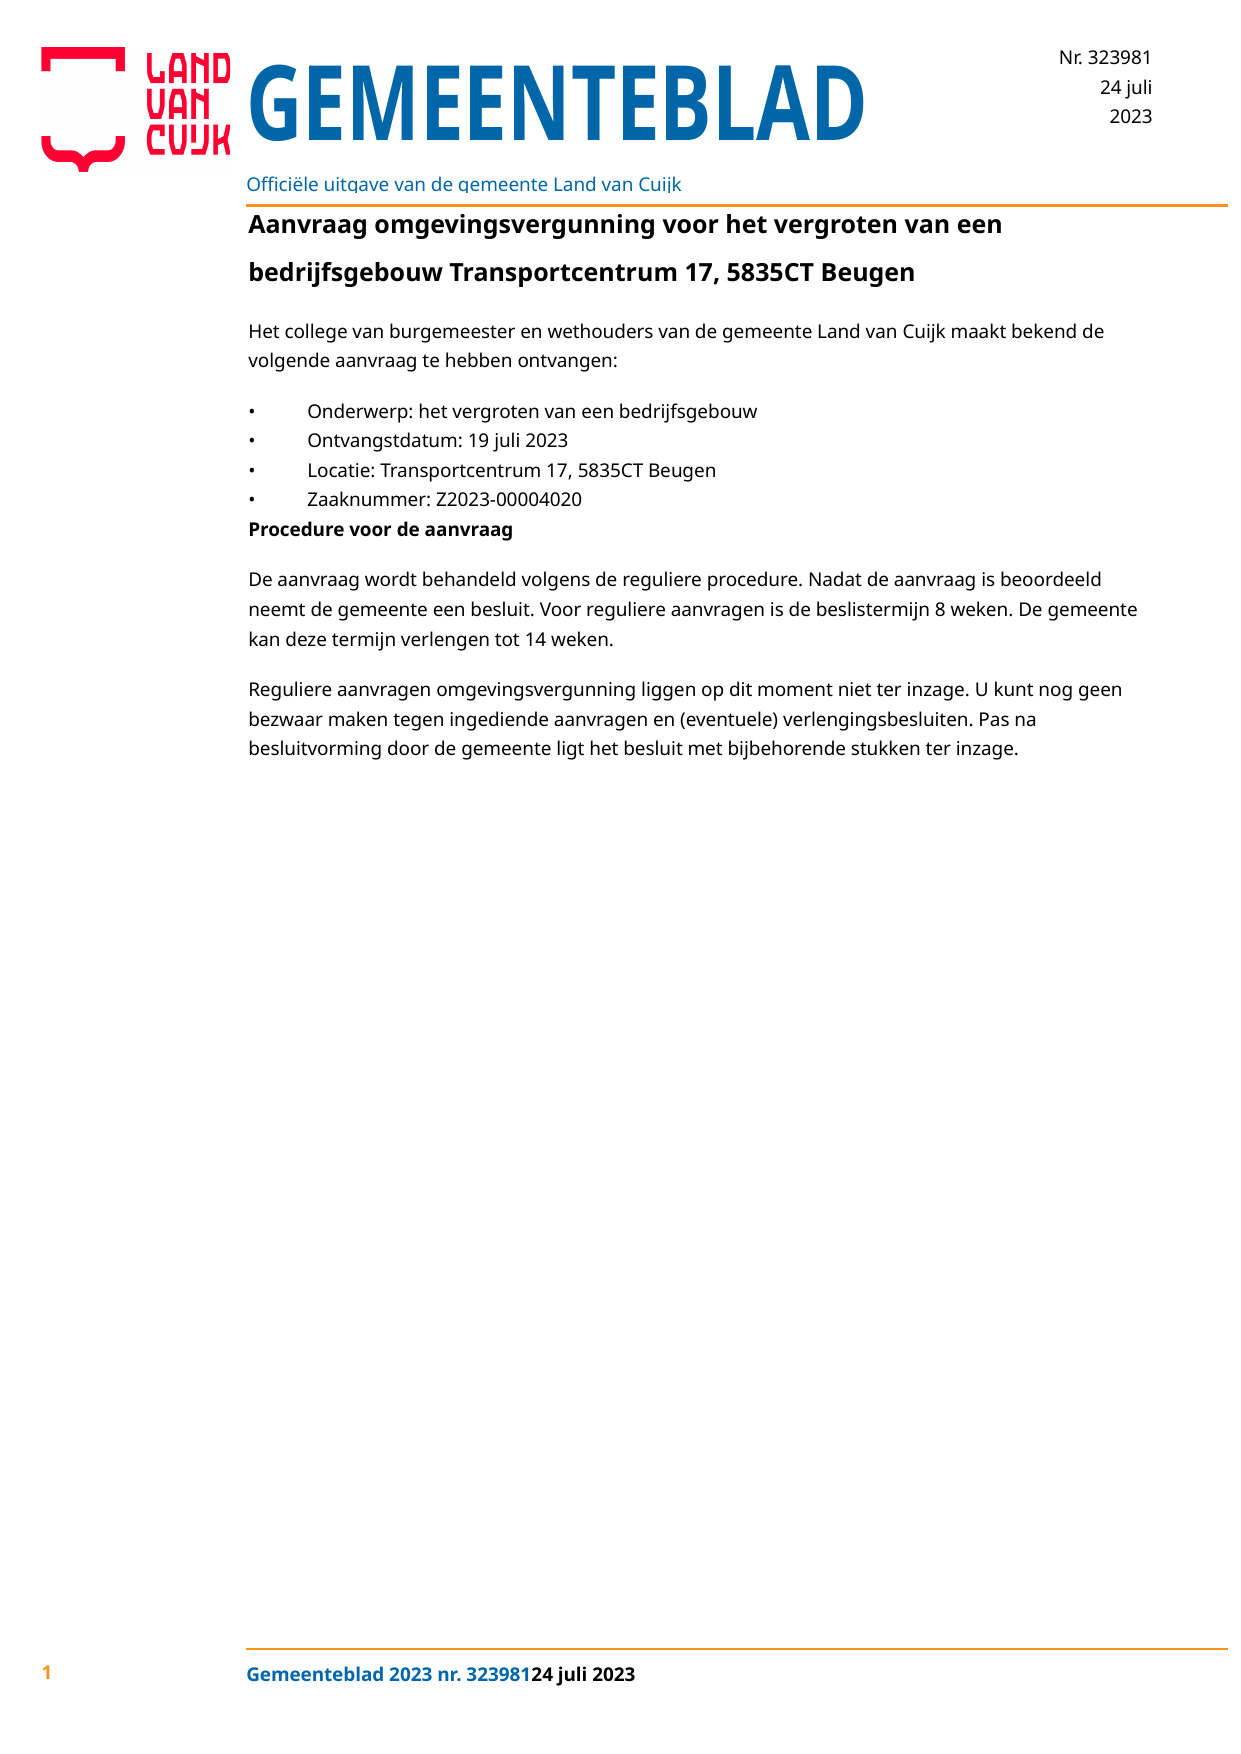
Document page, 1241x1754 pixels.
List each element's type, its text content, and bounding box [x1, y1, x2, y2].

list Onderwerp: het vergroten van een bedrijfsgebouw [248, 398, 1152, 424]
picture [41, 47, 231, 172]
list Zaaknummer: Z2023-00004020 [248, 487, 1152, 512]
text Reguliere aanvragen omgevingsvergunning liggen op dit moment niet ter inzage. U kunt nog geen bezwaar maken tegen ingediende aanvragen en (eventuele) verlengingsbesluiten. Pas na besluitvorming door de gemeente ligt het besluit met bijbehorende stukken ter inzage. [248, 676, 1152, 761]
text Procedure voor de aanvraag [248, 516, 1152, 542]
text Aanvraag omgevingsvergunning voor het vergroten van een bedrijfsgebouw Transportcentrum 17, 5835CT Beugen [248, 207, 1152, 288]
text De aanvraag wordt behandeld volgens de reguliere procedure. Nadat de aanvraag is beoordeeld neemt de gemeente een besluit. Voor reguliere aanvragen is de beslistermijn 8 weken. De gemeente kan deze termijn verlengen tot 14 weken. [248, 567, 1152, 652]
text Het college van burgemeester en wethouders van de gemeente Land van Cuijk maakt bekend de volgende aanvraag te hebben ontvangen: [248, 318, 1152, 373]
list Ontvangstdatum: 19 juli 2023 [248, 427, 1152, 453]
list Locatie: Transportcentrum 17, 5835CT Beugen [248, 457, 1152, 483]
